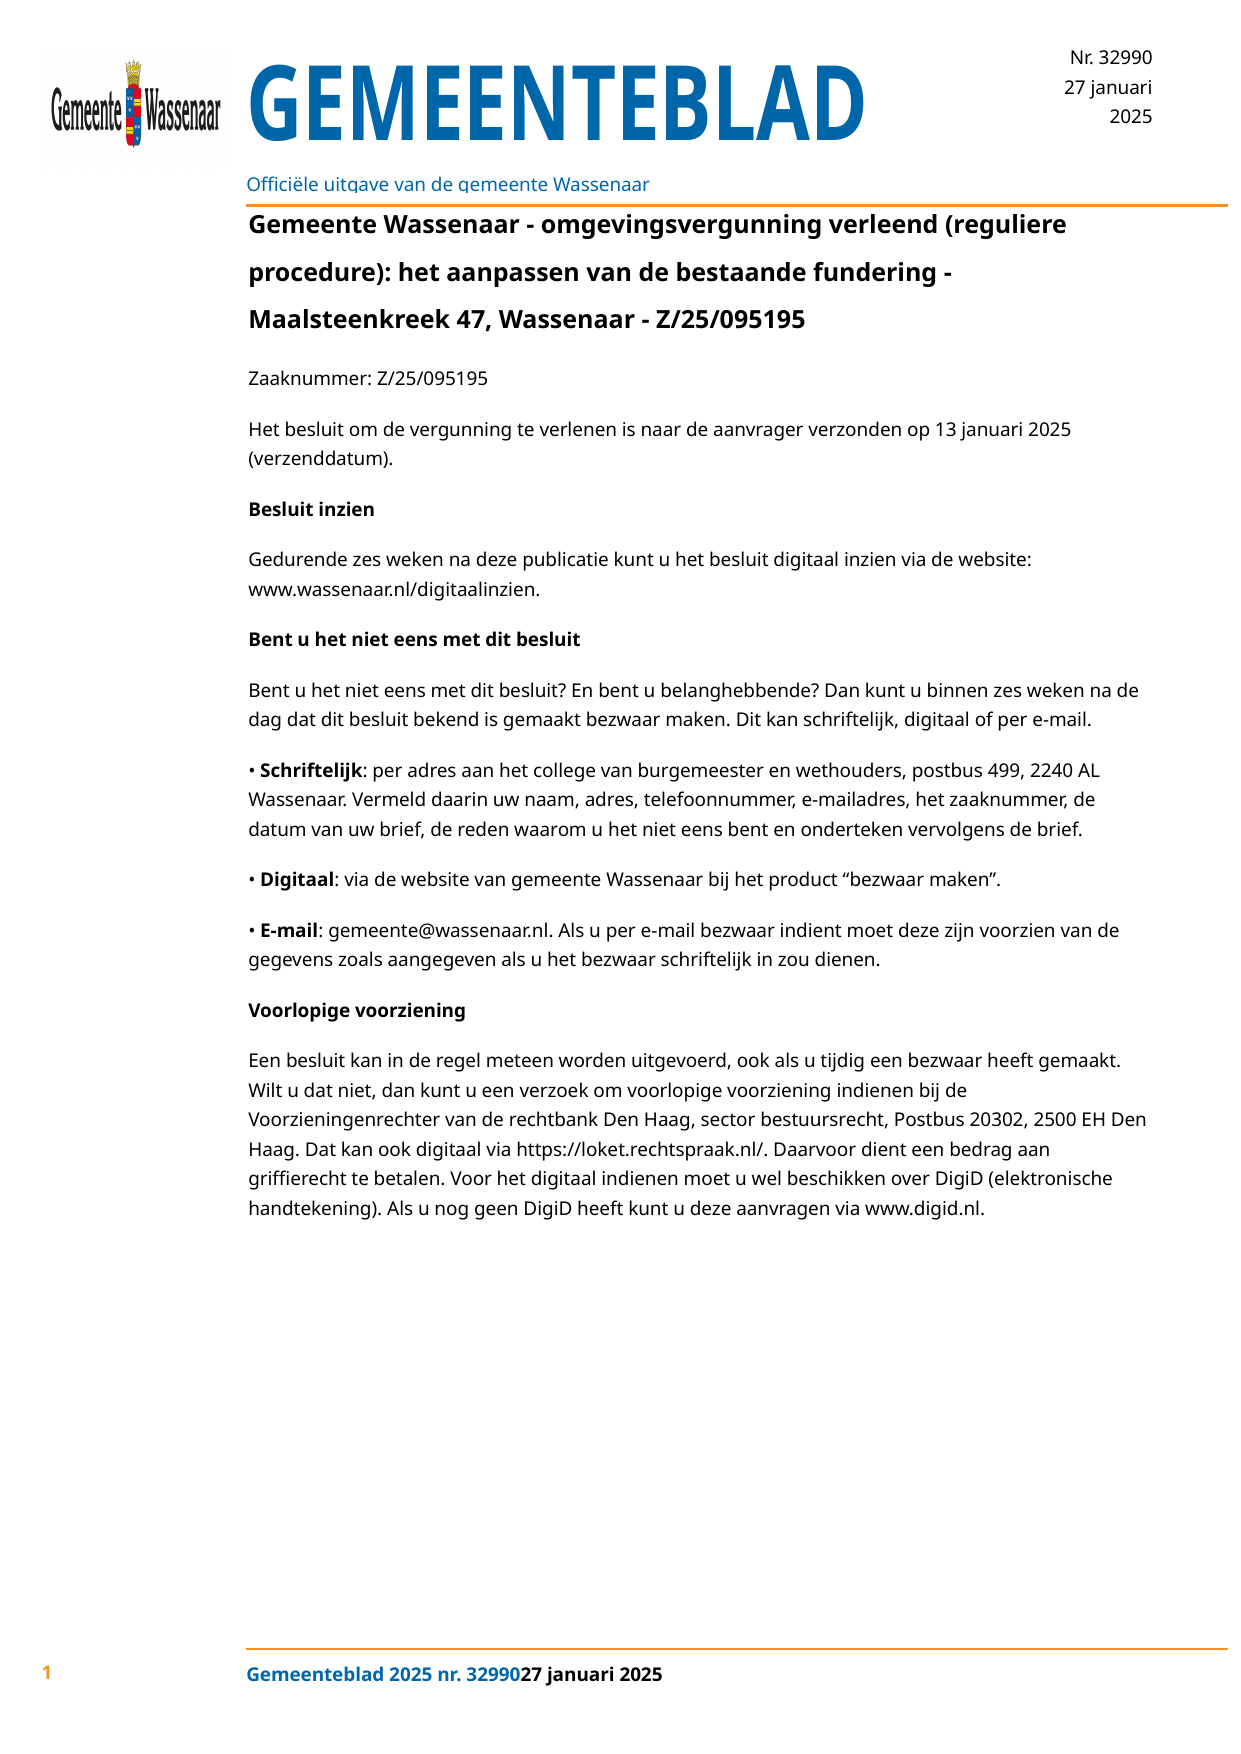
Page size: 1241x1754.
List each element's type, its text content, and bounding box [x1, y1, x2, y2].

picture [41, 47, 231, 172]
text Gedurende zes weken na deze publicatie kunt u het besluit digitaal inzien via de website: www.wassenaar.nl/digitaalinzien. [248, 546, 1152, 602]
text Gemeente Wassenaar - omgevingsvergunning verleend (reguliere procedure): het aanpassen van de bestaande fundering - Maalsteenkreek 47, Wassenaar - Z/25/095195 [248, 207, 1152, 336]
text Voorlopige voorziening [248, 997, 1152, 1022]
text Zaaknummer: Z/25/095195 [248, 366, 1152, 391]
text Bent u het niet eens met dit besluit? En bent u belanghebbende? Dan kunt u binnen zes weken na de dag dat dit besluit bekend is gemaakt bezwaar maken. Dit kan schriftelijk, digitaal of per e-mail. [248, 677, 1152, 732]
text • E-mail: gemeente@wassenaar.nl. Als u per e-mail bezwaar indient moet deze zijn voorzien van de gegevens zoals aangegeven als u het bezwaar schriftelijk in zou dienen. [248, 917, 1152, 972]
text Besluit inzien [248, 496, 1152, 522]
text Een besluit kan in de regel meteen worden uitgevoerd, ook als u tijdig een bezwaar heeft gemaakt. Wilt u dat niet, dan kunt u een verzoek om voorlopige voorziening indienen bij de Voorzieningenrechter van de rechtbank Den Haag, sector bestuursrecht, Postbus 20302, 2500 EH Den Haag. Dat kan ook digitaal via https://loket.rechtspraak.nl/. Daarvoor dient een bedrag aan griffierecht te betalen. Voor het digitaal indienen moet u wel beschikken over DigiD (elektronische handtekening). Als u nog geen DigiD heeft kunt u deze aanvragen via www.digid.nl. [248, 1047, 1152, 1221]
text Het besluit om de vergunning te verlenen is naar de aanvrager verzonden op 13 januari 2025 (verzenddatum). [248, 416, 1152, 471]
text • Schriftelijk: per adres aan het college van burgemeester en wethouders, postbus 499, 2240 AL Wassenaar. Vermeld daarin uw naam, adres, telefoonnummer, e-mailadres, het zaaknummer, de datum van uw brief, de reden waarom u het niet eens bent en onderteken vervolgens de brief. [248, 757, 1152, 842]
text • Digitaal: via de website van gemeente Wassenaar bij het product “bezwaar maken”. [248, 866, 1152, 892]
text Bent u het niet eens met dit besluit [248, 626, 1152, 652]
